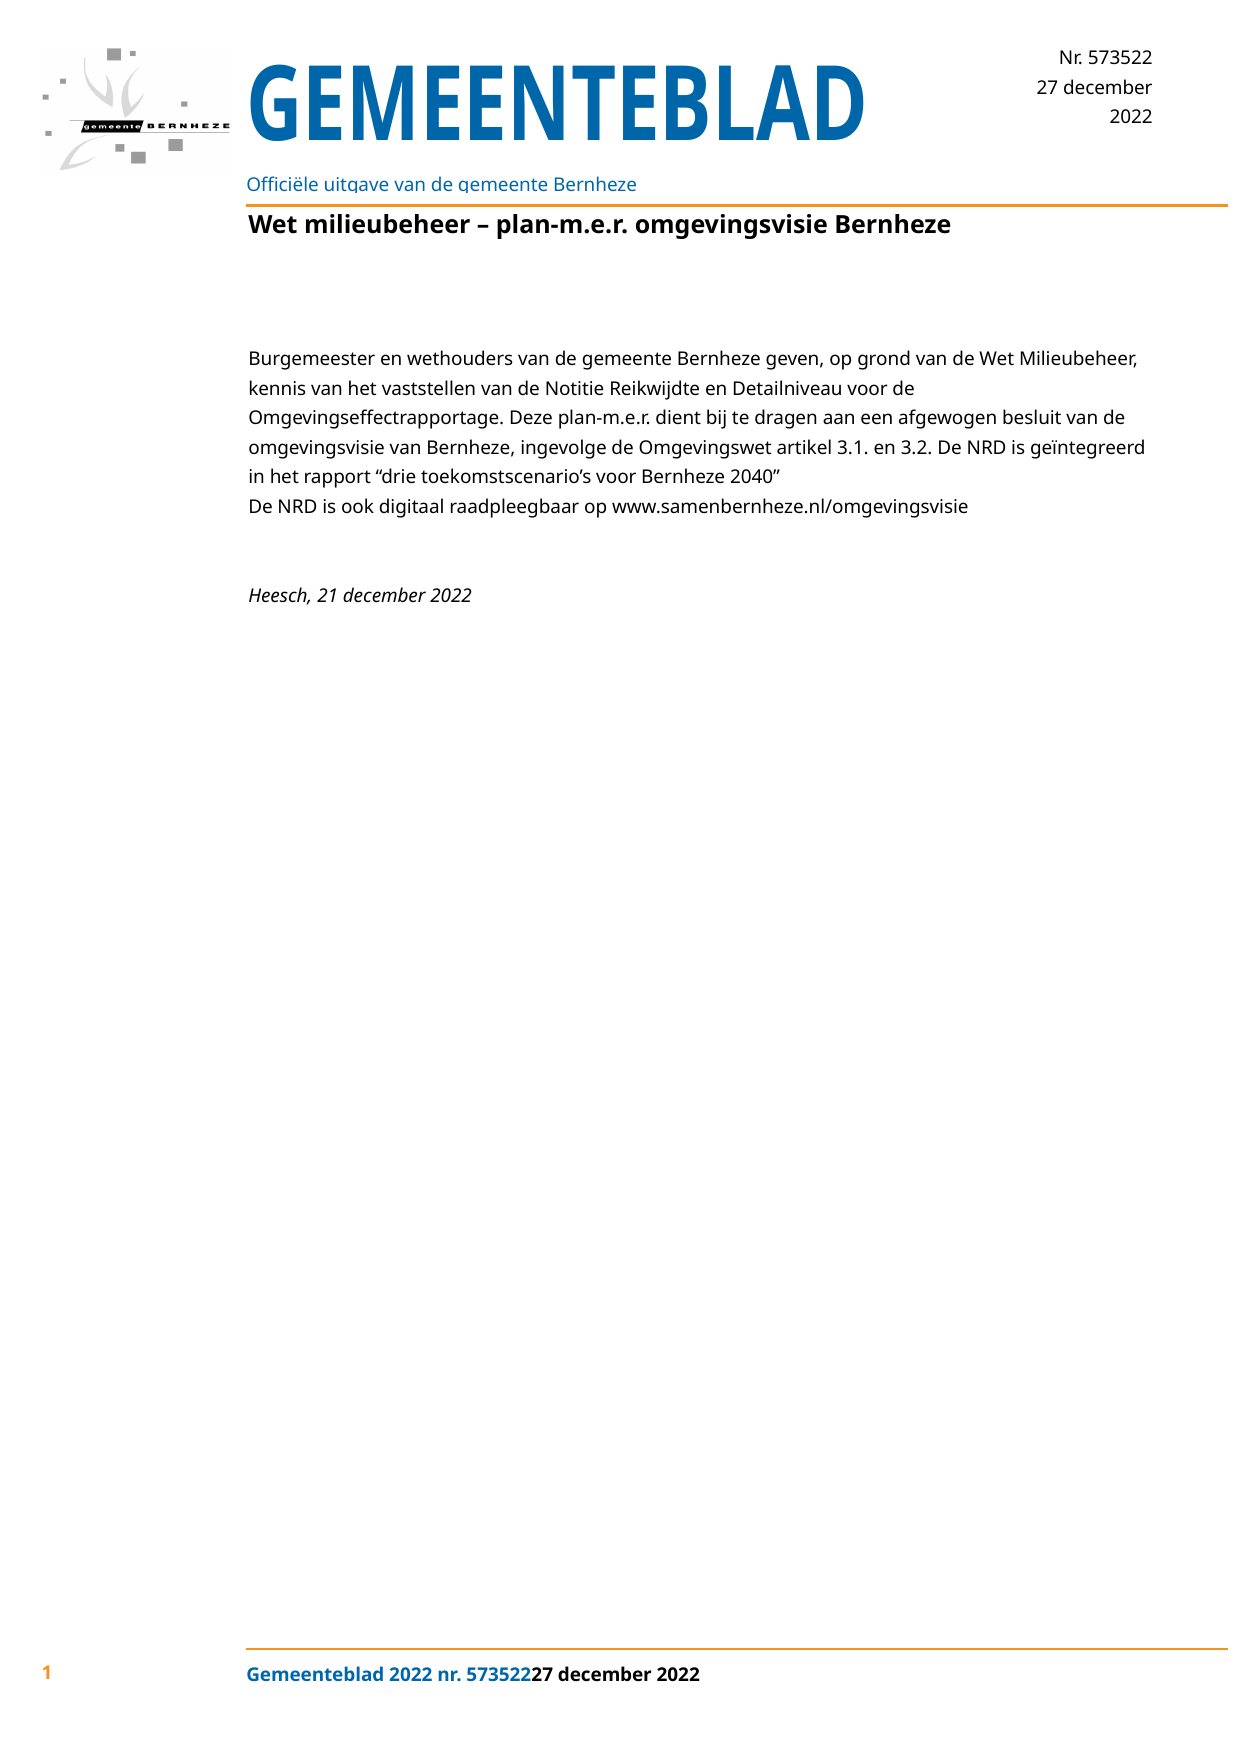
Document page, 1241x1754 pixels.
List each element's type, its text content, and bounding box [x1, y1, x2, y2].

text Burgemeester en wethouders van de gemeente Bernheze geven, op grond van de Wet Milieubeheer, kennis van het vaststellen van de Notitie Reikwijdte en Detailniveau voor de Omgevingseffectrapportage. Deze plan-m.e.r. dient bij te dragen aan een afgewogen besluit van de omgevingsvisie van Bernheze, ingevolge de Omgevingswet artikel 3.1. en 3.2. De NRD is geïntegreerd in het rapport “drie toekomstscenario’s voor Bernheze 2040” [248, 345, 1152, 489]
picture [41, 47, 231, 172]
text De NRD is ook digitaal raadpleegbaar op www.samenbernheze.nl/omgevingsvisie [248, 493, 1152, 519]
text Heesch, 21 december 2022 [248, 582, 1152, 608]
text Wet milieubeheer – plan-m.e.r. omgevingsvisie Bernheze [248, 207, 1152, 241]
